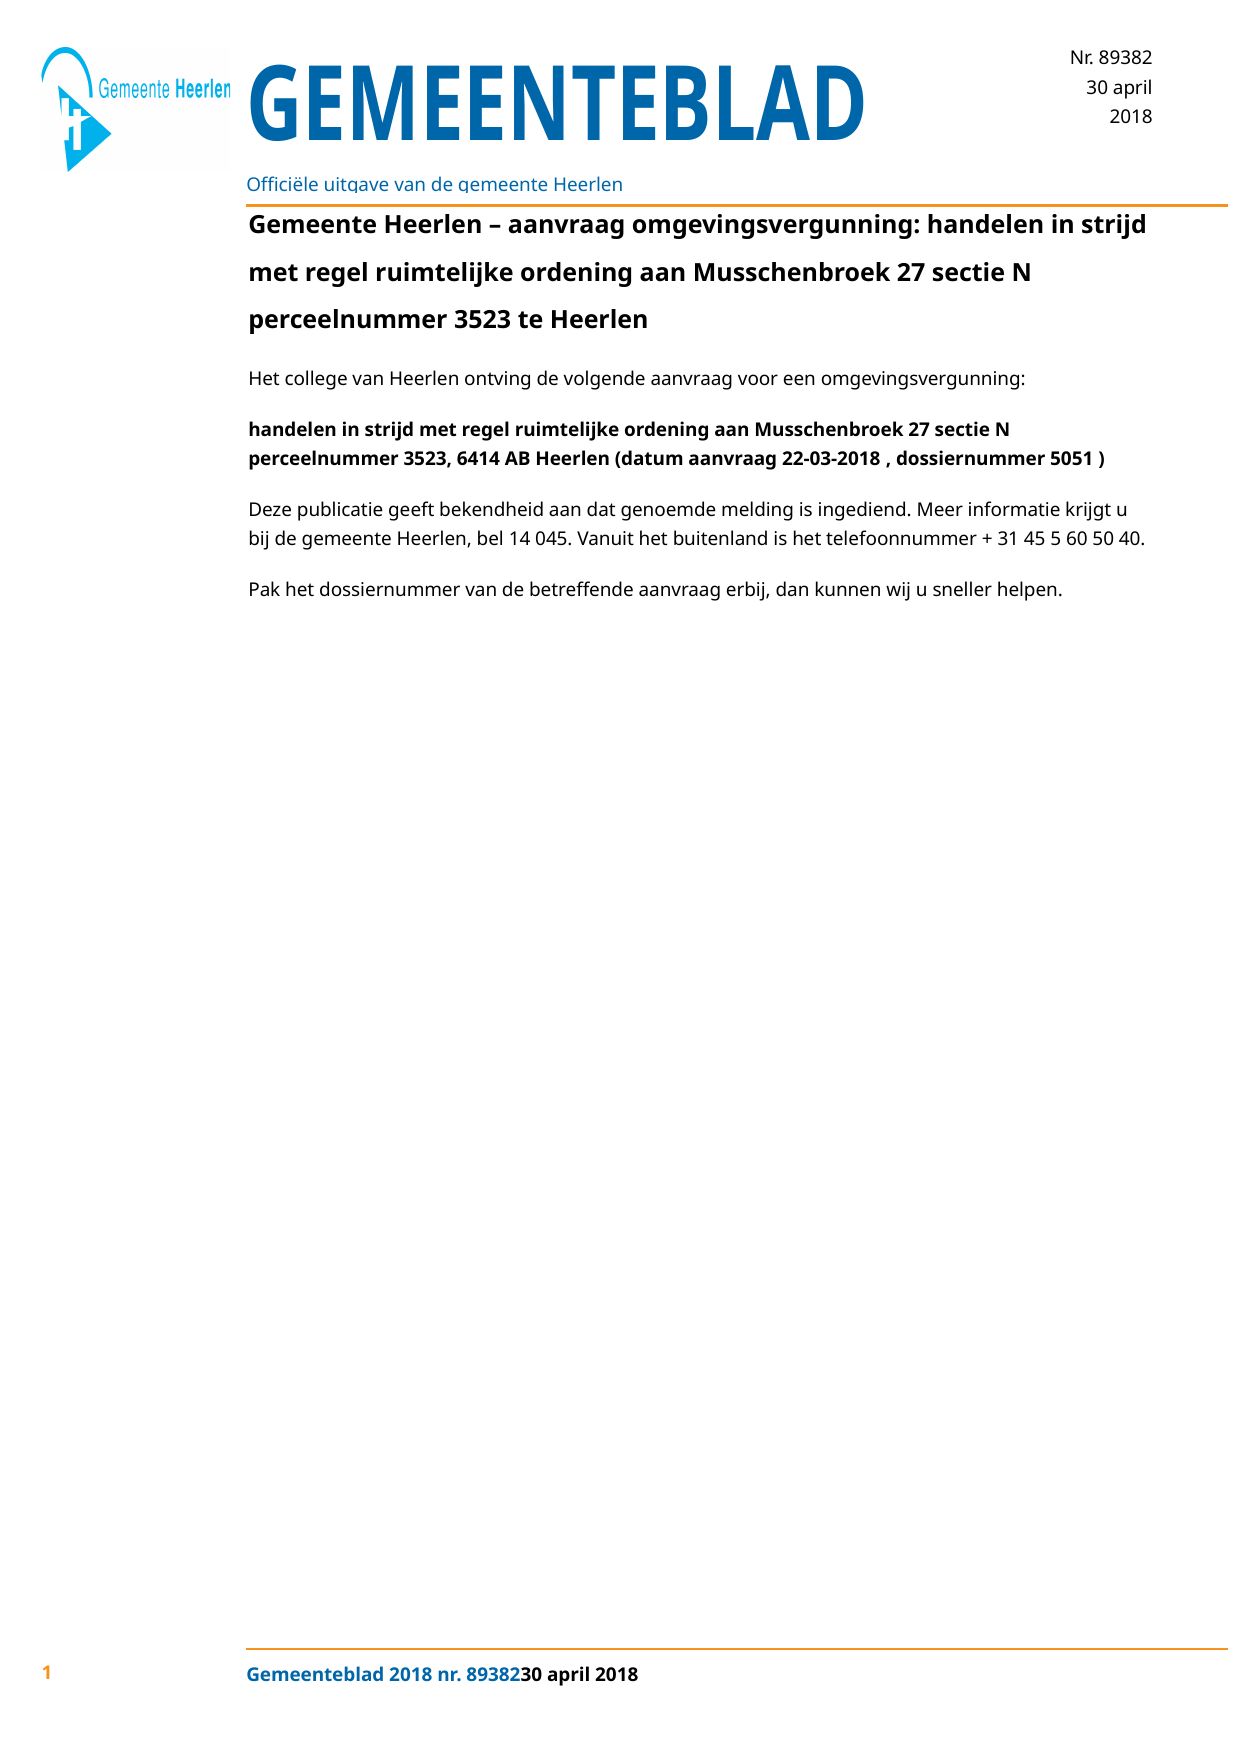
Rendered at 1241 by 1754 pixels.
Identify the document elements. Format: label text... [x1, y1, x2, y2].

picture [41, 47, 58, 70]
text handelen in strijd met regel ruimtelijke ordening aan Musschenbroek 27 sectie N perceelnummer 3523, 6414 AB Heerlen (datum aanvraag 22-03-2018 , dossiernummer 5051 ) [248, 416, 1152, 471]
text Het college van Heerlen ontving de volgende aanvraag voor een omgevingsvergunning: [248, 366, 1152, 391]
text Deze publicatie geeft bekendheid aan dat genoemde melding is ingediend. Meer informatie krijgt u bij de gemeente Heerlen, bel 14 045. Vanuit het buitenland is het telefoonnummer + 31 45 5 60 50 40. [248, 496, 1152, 551]
text Pak het dossiernummer van de betreffende aanvraag erbij, dan kunnen wij u sneller helpen. [248, 576, 1152, 602]
text Gemeente Heerlen – aanvraag omgevingsvergunning: handelen in strijd met regel ruimtelijke ordening aan Musschenbroek 27 sectie N perceelnummer 3523 te Heerlen [248, 207, 1152, 336]
picture [41, 47, 231, 172]
